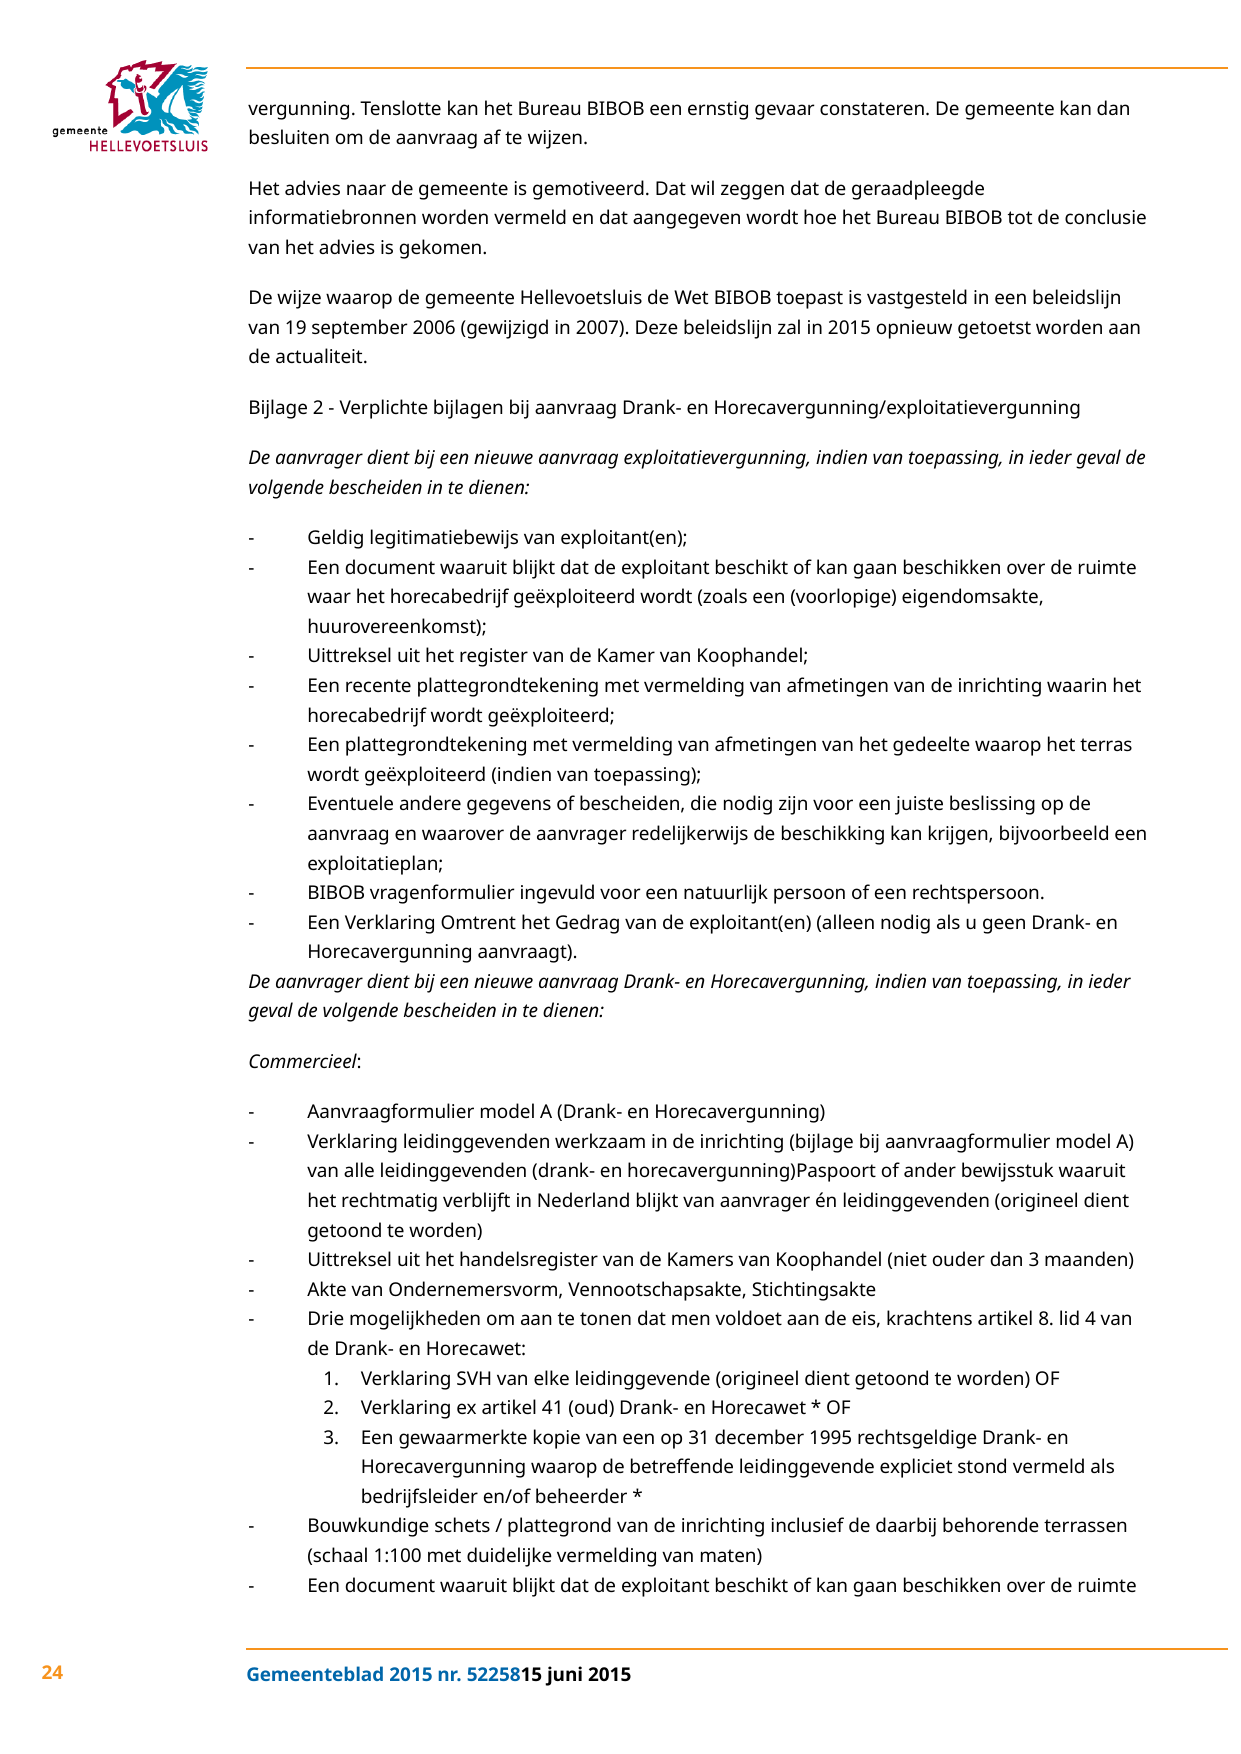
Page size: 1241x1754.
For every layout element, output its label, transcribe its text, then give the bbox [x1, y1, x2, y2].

list BIBOB vragenformulier ingevuld voor een natuurlijk persoon of een rechtspersoon. [248, 879, 1152, 905]
list Bouwkundige schets / plattegrond van de inrichting inclusief de daarbij behorende terrassen (schaal 1:100 met duidelijke vermelding van maten) [248, 1513, 1152, 1568]
list Een document waaruit blijkt dat de exploitant beschikt of kan gaan beschikken over de ruimte [248, 1572, 1152, 1598]
list Uittreksel uit het handelsregister van de Kamers van Koophandel (niet ouder dan 3 maanden) [248, 1246, 1152, 1272]
list Verklaring leidinggevenden werkzaam in de inrichting (bijlage bij aanvraagformulier model A) van alle leidinggevenden (drank- en horecavergunning)Paspoort of ander bewijsstuk waaruit het rechtmatig verblijft in Nederland blijkt van aanvrager én leidinggevenden (origineel dient getoond te worden) [248, 1128, 1152, 1243]
list Uittreksel uit het register van de Kamer van Koophandel; [248, 643, 1152, 668]
list Verklaring SVH van elke leidinggevende (origineel dient getoond te worden) OF [323, 1365, 1152, 1391]
picture [41, 47, 231, 172]
list Eventuele andere gegevens of bescheiden, die nodig zijn voor een juiste beslissing op de aanvraag en waarover de aanvrager redelijkerwijs de beschikking kan krijgen, bijvoorbeeld een exploitatieplan; [248, 791, 1152, 876]
list Een document waaruit blijkt dat de exploitant beschikt of kan gaan beschikken over de ruimte waar het horecabedrijf geëxploiteerd wordt (zoals een (voorlopige) eigendomsakte, huurovereenkomst); [248, 554, 1152, 639]
text Het advies naar de gemeente is gemotiveerd. Dat wil zeggen dat de geraadpleegde informatiebronnen worden vermeld en dat aangegeven wordt hoe het Bureau BIBOB tot de conclusie van het advies is gekomen. [248, 175, 1152, 260]
text De aanvrager dient bij een nieuwe aanvraag Drank- en Horecavergunning, indien van toepassing, in ieder geval de volgende bescheiden in te dienen: [248, 968, 1152, 1023]
text De aanvrager dient bij een nieuwe aanvraag exploitatievergunning, indien van toepassing, in ieder geval de volgende bescheiden in te dienen: [248, 444, 1152, 500]
list Een recente plattegrondtekening met vermelding van afmetingen van de inrichting waarin het horecabedrijf wordt geëxploiteerd; [248, 672, 1152, 728]
list Verklaring ex artikel 41 (oud) Drank- en Horecawet * OF [323, 1394, 1152, 1420]
list Aanvraagformulier model A (Drank- en Horecavergunning) [248, 1098, 1152, 1124]
list Een gewaarmerkte kopie van een op 31 december 1995 rechtsgeldige Drank- en Horecavergunning waarop de betreffende leidinggevende expliciet stond vermeld als bedrijfsleider en/of beheerder * [323, 1424, 1152, 1509]
text Commercieel: [248, 1048, 1152, 1074]
list Akte van Ondernemersvorm, Vennootschapsakte, Stichtingsakte [248, 1276, 1152, 1302]
text vergunning. Tenslotte kan het Bureau BIBOB een ernstig gevaar constateren. De gemeente kan dan besluiten om de aanvraag af te wijzen. [248, 95, 1152, 150]
list Geldig legitimatiebewijs van exploitant(en); [248, 524, 1152, 550]
list Drie mogelijkheden om aan te tonen dat men voldoet aan de eis, krachtens artikel 8. lid 4 van de Drank- en Horecawet: [248, 1306, 1152, 1361]
text Bijlage 2 - Verplichte bijlagen bij aanvraag Drank- en Horecavergunning/exploitatievergunning [248, 394, 1152, 420]
text De wijze waarop de gemeente Hellevoetsluis de Wet BIBOB toepast is vastgesteld in een beleidslijn van 19 september 2006 (gewijzigd in 2007). Deze beleidslijn zal in 2015 opnieuw getoetst worden aan de actualiteit. [248, 284, 1152, 369]
list Een plattegrondtekening met vermelding van afmetingen van het gedeelte waarop het terras wordt geëxploiteerd (indien van toepassing); [248, 731, 1152, 787]
list Een Verklaring Omtrent het Gedrag van de exploitant(en) (alleen nodig als u geen Drank- en Horecavergunning aanvraagt). [248, 909, 1152, 964]
